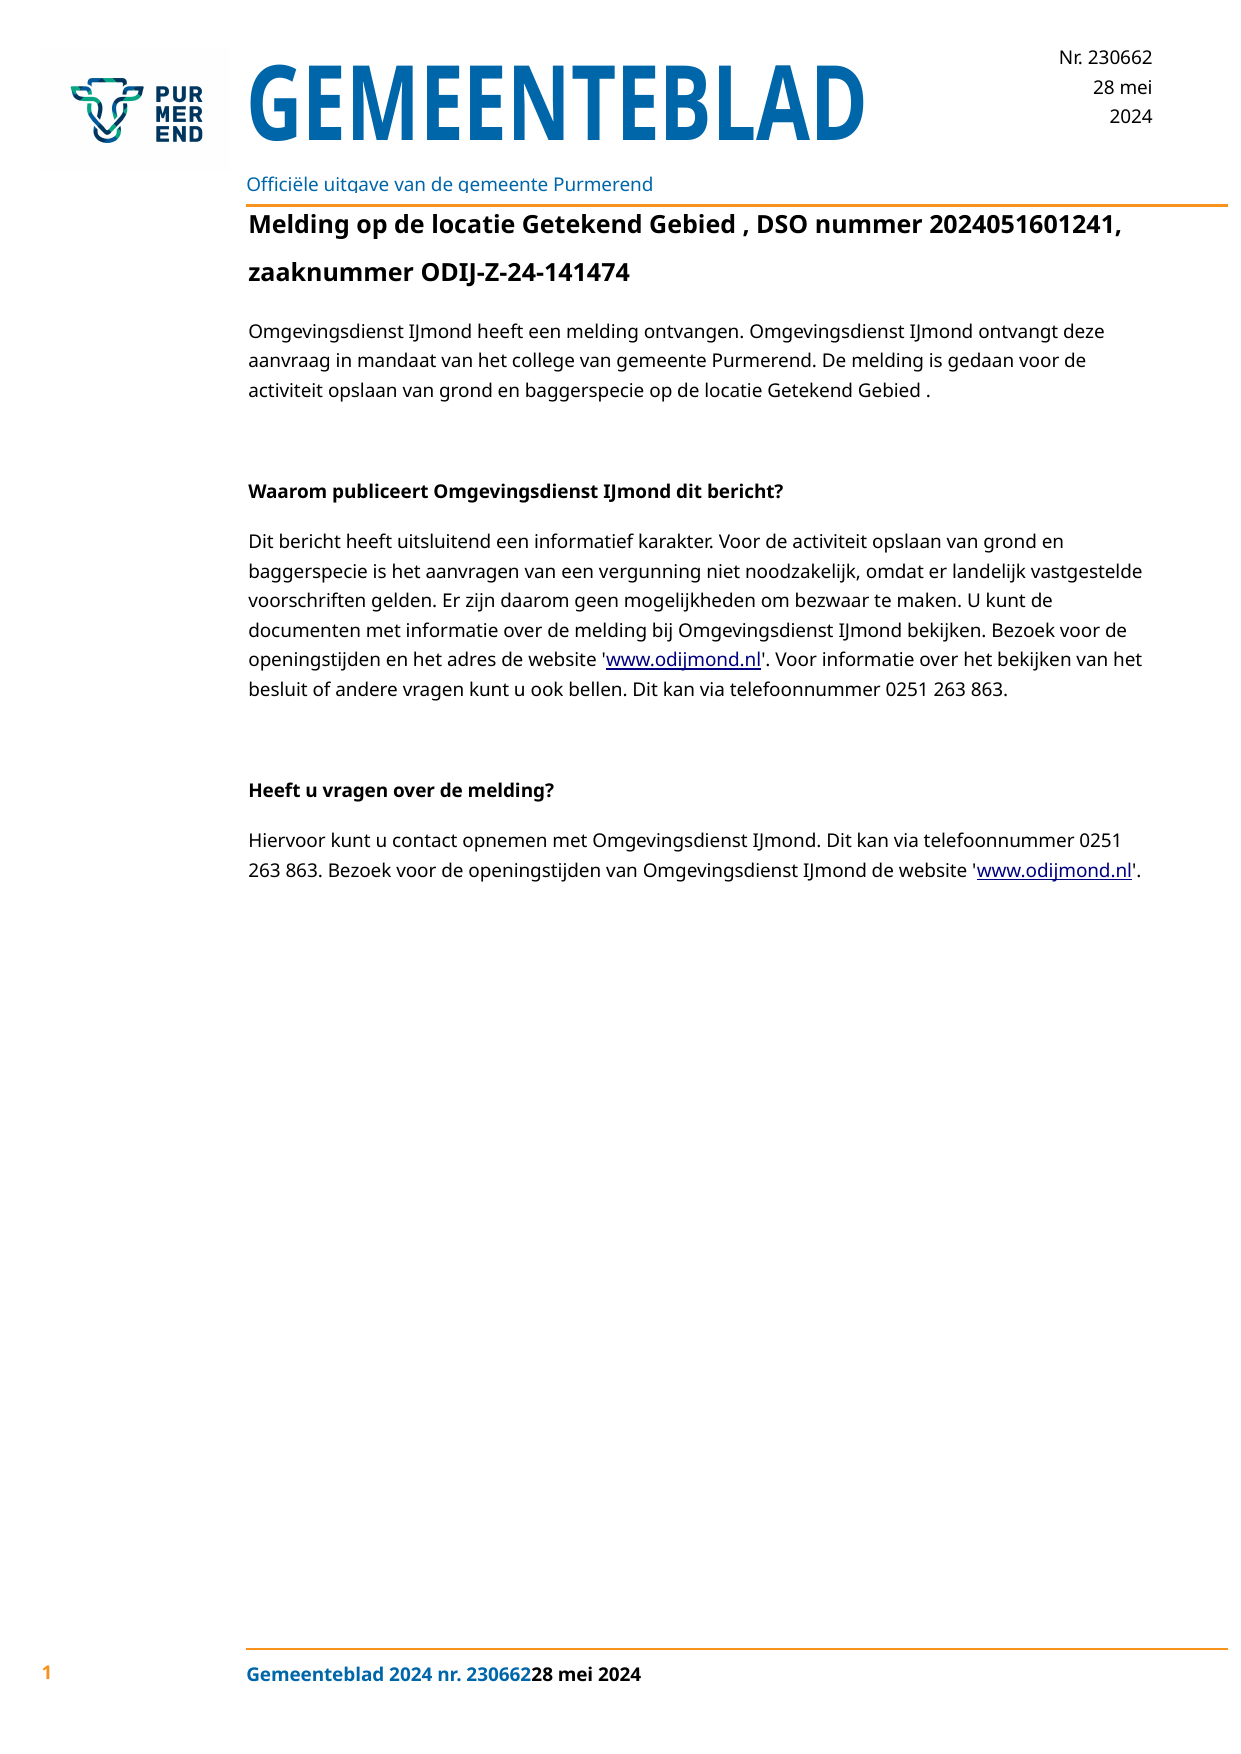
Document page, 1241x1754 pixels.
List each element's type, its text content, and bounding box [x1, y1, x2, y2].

text Waarom publiceert Omgevingsdienst IJmond dit bericht? [248, 478, 1152, 504]
text Heeft u vragen over de melding? [248, 777, 1152, 803]
text Melding op de locatie Getekend Gebied , DSO nummer 2024051601241, zaaknummer ODIJ-Z-24-141474 [248, 207, 1152, 288]
picture [41, 47, 231, 172]
text Hiervoor kunt u contact opnemen met Omgevingsdienst IJmond. Dit kan via telefoonnummer 0251 263 863. Bezoek voor de openingstijden van Omgevingsdienst IJmond de website 'www.odijmond.nl'. [248, 827, 1152, 883]
text Dit bericht heeft uitsluitend een informatief karakter. Voor de activiteit opslaan van grond en baggerspecie is het aanvragen van een vergunning niet noodzakelijk, omdat er landelijk vastgestelde voorschriften gelden. Er zijn daarom geen mogelijkheden om bezwaar te maken. U kunt de documenten met informatie over de melding bij Omgevingsdienst IJmond bekijken. Bezoek voor de openingstijden en het adres de website 'www.odijmond.nl'. Voor informatie over het bekijken van het besluit of andere vragen kunt u ook bellen. Dit kan via telefoonnummer 0251 263 863. [248, 528, 1152, 702]
text Omgevingsdienst IJmond heeft een melding ontvangen. Omgevingsdienst IJmond ontvangt deze aanvraag in mandaat van het college van gemeente Purmerend. De melding is gedaan voor de activiteit opslaan van grond en baggerspecie op de locatie Getekend Gebied . [248, 318, 1152, 403]
